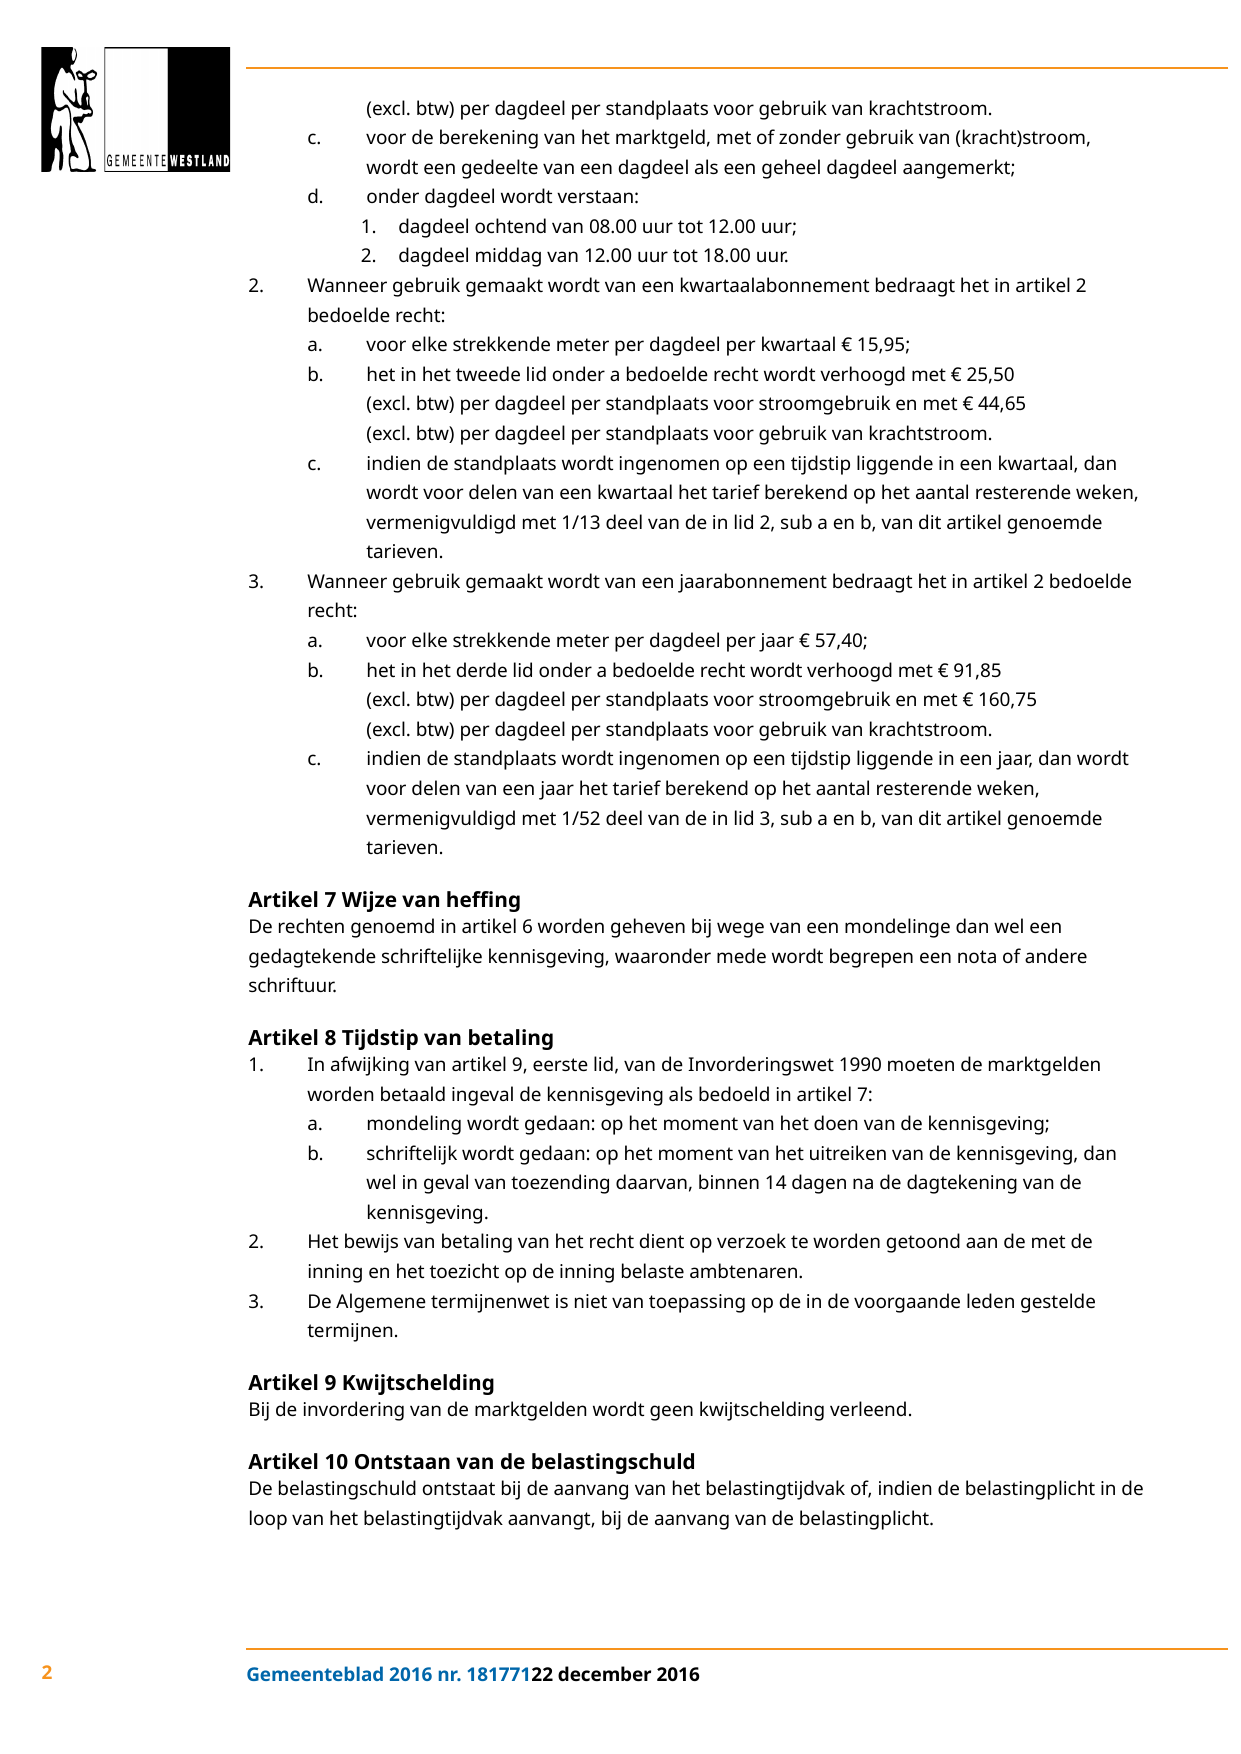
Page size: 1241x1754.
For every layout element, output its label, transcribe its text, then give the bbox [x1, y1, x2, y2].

text Artikel 8 Tijdstip van betaling [248, 1023, 1152, 1051]
list voor elke strekkende meter per dagdeel per kwartaal € 15,95; [307, 331, 1152, 357]
text De belastingschuld ontstaat bij de aanvang van het belastingtijdvak of, indien de belastingplicht in de loop van het belastingtijdvak aanvangt, bij de aanvang van de belastingplicht. [248, 1475, 1152, 1531]
list dagdeel ochtend van 08.00 uur tot 12.00 uur; [361, 213, 1152, 239]
list Wanneer gebruik gemaakt wordt van een jaarabonnement bedraagt het in artikel 2 bedoelde recht: [248, 568, 1152, 623]
text Bij de invordering van de marktgelden wordt geen kwijtschelding verleend. [248, 1396, 1152, 1422]
list (excl. btw) per dagdeel per standplaats voor stroomgebruik en met € 44,65 [307, 391, 1152, 416]
text De rechten genoemd in artikel 6 worden geheven bij wege van een mondelinge dan wel een gedagtekende schriftelijke kennisgeving, waaronder mede wordt begrepen een nota of andere schriftuur. [248, 913, 1152, 998]
list het in het tweede lid onder a bedoelde recht wordt verhoogd met € 25,50 [307, 361, 1152, 387]
list indien de standplaats wordt ingenomen op een tijdstip liggende in een kwartaal, dan wordt voor delen van een kwartaal het tarief berekend op het aantal resterende weken, vermenigvuldigd met 1/13 deel van de in lid 2, sub a en b, van dit artikel genoemde tarieven. [307, 450, 1152, 564]
list (excl. btw) per dagdeel per standplaats voor gebruik van krachtstroom. [307, 716, 1152, 742]
list voor elke strekkende meter per dagdeel per jaar € 57,40; [307, 627, 1152, 653]
picture [41, 47, 231, 172]
list (excl. btw) per dagdeel per standplaats voor gebruik van krachtstroom. [307, 95, 1152, 121]
list dagdeel middag van 12.00 uur tot 18.00 uur. [361, 243, 1152, 268]
list mondeling wordt gedaan: op het moment van het doen van de kennisgeving; [307, 1110, 1152, 1136]
text Artikel 10 Ontstaan van de belastingschuld [248, 1447, 1152, 1475]
list (excl. btw) per dagdeel per standplaats voor stroomgebruik en met € 160,75 [307, 686, 1152, 712]
list (excl. btw) per dagdeel per standplaats voor gebruik van krachtstroom. [307, 420, 1152, 446]
list indien de standplaats wordt ingenomen op een tijdstip liggende in een jaar, dan wordt voor delen van een jaar het tarief berekend op het aantal resterende weken, vermenigvuldigd met 1/52 deel van de in lid 3, sub a en b, van dit artikel genoemde tarieven. [307, 746, 1152, 860]
text Artikel 9 Kwijtschelding [248, 1368, 1152, 1396]
list Het bewijs van betaling van het recht dient op verzoek te worden getoond aan de met de inning en het toezicht op de inning belaste ambtenaren. [248, 1229, 1152, 1284]
list onder dagdeel wordt verstaan: [307, 183, 1152, 209]
list wordt een gedeelte van een dagdeel als een geheel dagdeel aangemerkt; [307, 154, 1152, 180]
list Wanneer gebruik gemaakt wordt van een kwartaalabonnement bedraagt het in artikel 2 bedoelde recht: [248, 272, 1152, 328]
text Artikel 7 Wijze van heffing [248, 885, 1152, 913]
list De Algemene termijnenwet is niet van toepassing op de in de voorgaande leden gestelde termijnen. [248, 1288, 1152, 1343]
list voor de berekening van het marktgeld, met of zonder gebruik van (kracht)stroom, [307, 124, 1152, 150]
list In afwijking van artikel 9, eerste lid, van de Invorderingswet 1990 moeten de marktgelden worden betaald ingeval de kennisgeving als bedoeld in artikel 7: [248, 1051, 1152, 1107]
list het in het derde lid onder a bedoelde recht wordt verhoogd met € 91,85 [307, 657, 1152, 683]
list schriftelijk wordt gedaan: op het moment van het uitreiken van de kennisgeving, dan wel in geval van toezending daarvan, binnen 14 dagen na de dagtekening van de kennisgeving. [307, 1140, 1152, 1225]
